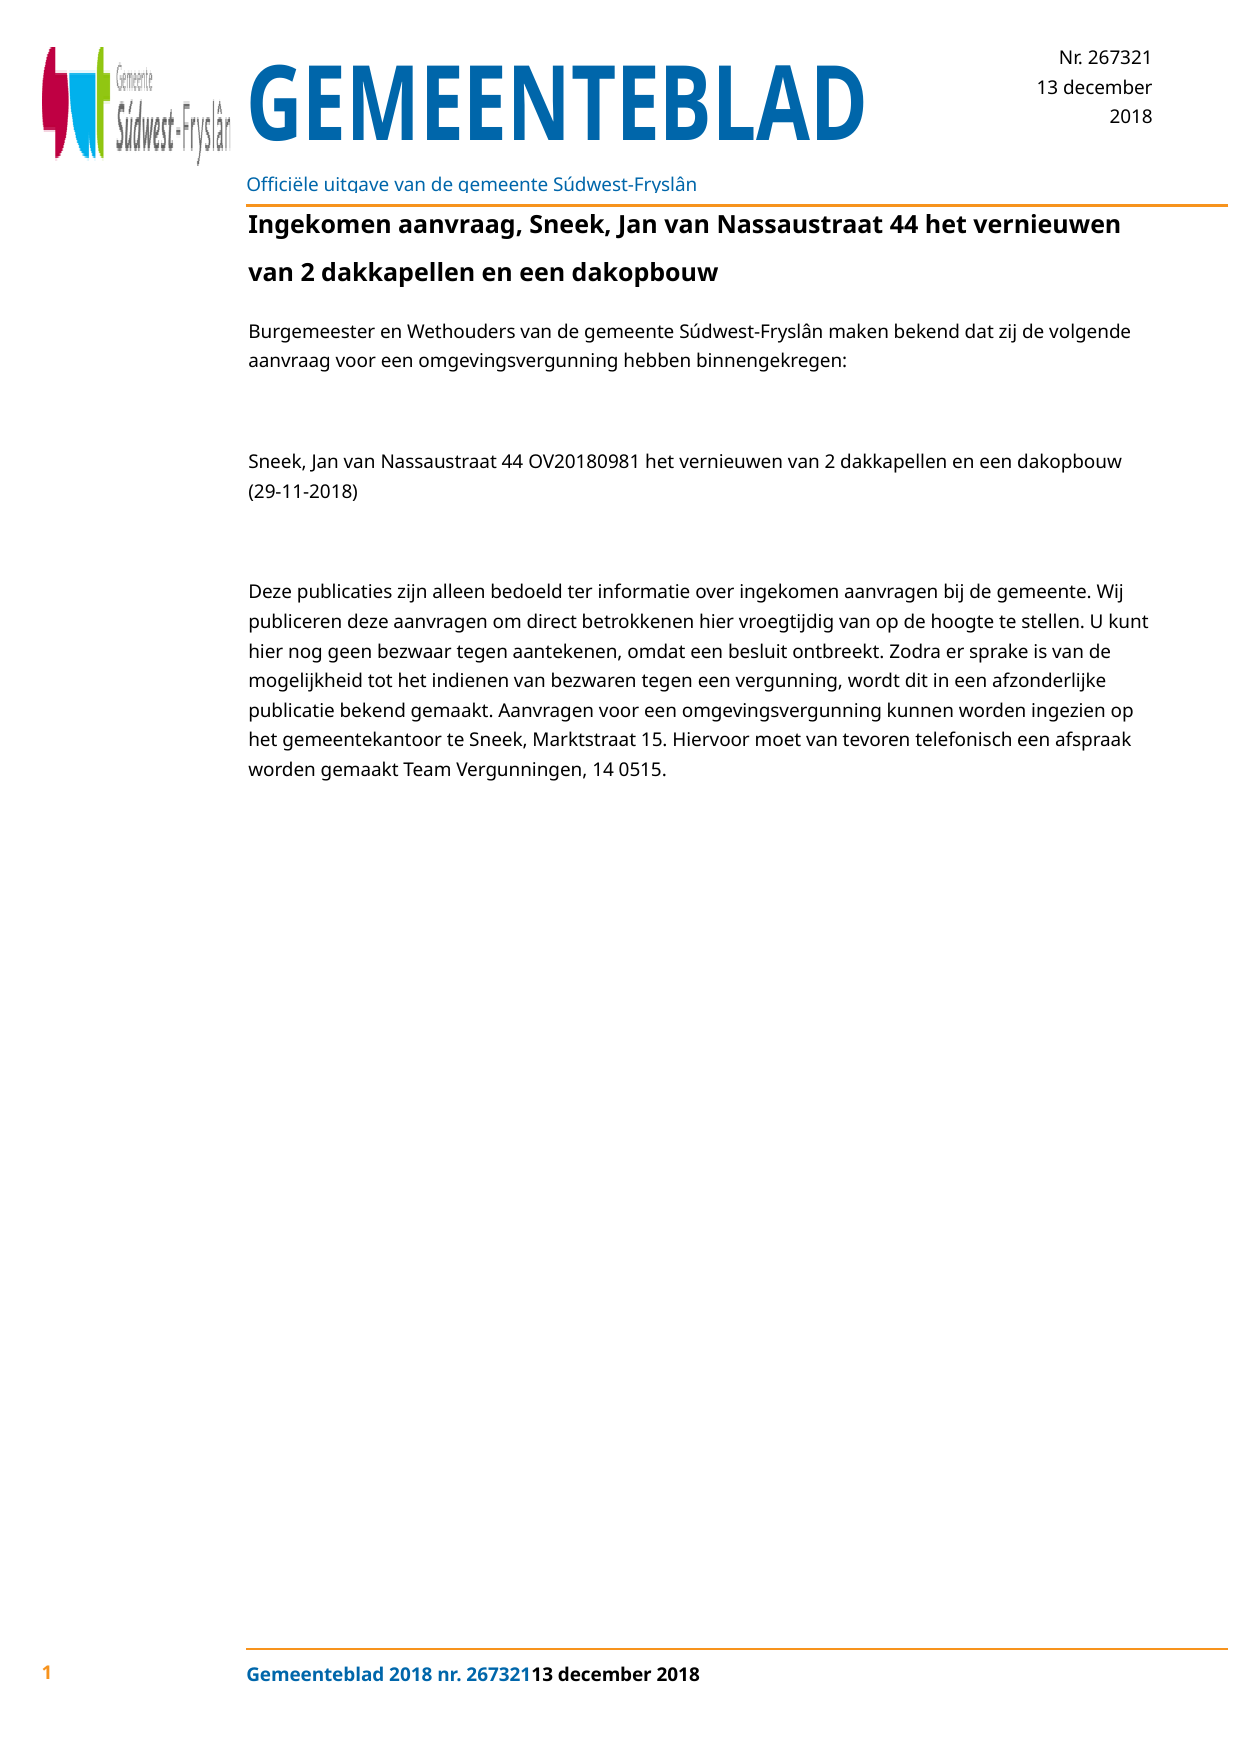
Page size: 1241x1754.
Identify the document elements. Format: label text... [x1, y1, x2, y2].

text Ingekomen aanvraag, Sneek, Jan van Nassaustraat 44 het vernieuwen van 2 dakkapellen en een dakopbouw [248, 207, 1152, 288]
text Sneek, Jan van Nassaustraat 44 OV20180981 het vernieuwen van 2 dakkapellen en een dakopbouw (29-11-2018) [248, 448, 1152, 504]
text Burgemeester en Wethouders van de gemeente Súdwest-Fryslân maken bekend dat zij de volgende aanvraag voor een omgevingsvergunning hebben binnengekregen: [248, 318, 1152, 373]
text Deze publicaties zijn alleen bedoeld ter informatie over ingekomen aanvragen bij de gemeente. Wij publiceren deze aanvragen om direct betrokkenen hier vroegtijdig van op de hoogte te stellen. U kunt hier nog geen bezwaar tegen aantekenen, omdat een besluit ontbreekt. Zodra er sprake is van de mogelijkheid tot het indienen van bezwaren tegen een vergunning, wordt dit in een afzonderlijke publicatie bekend gemaakt. Aanvragen voor een omgevingsvergunning kunnen worden ingezien op het gemeentekantoor te Sneek, Marktstraat 15. Hiervoor moet van tevoren telefonisch een afspraak worden gemaakt Team Vergunningen, 14 0515. [248, 579, 1152, 782]
picture [41, 47, 231, 172]
